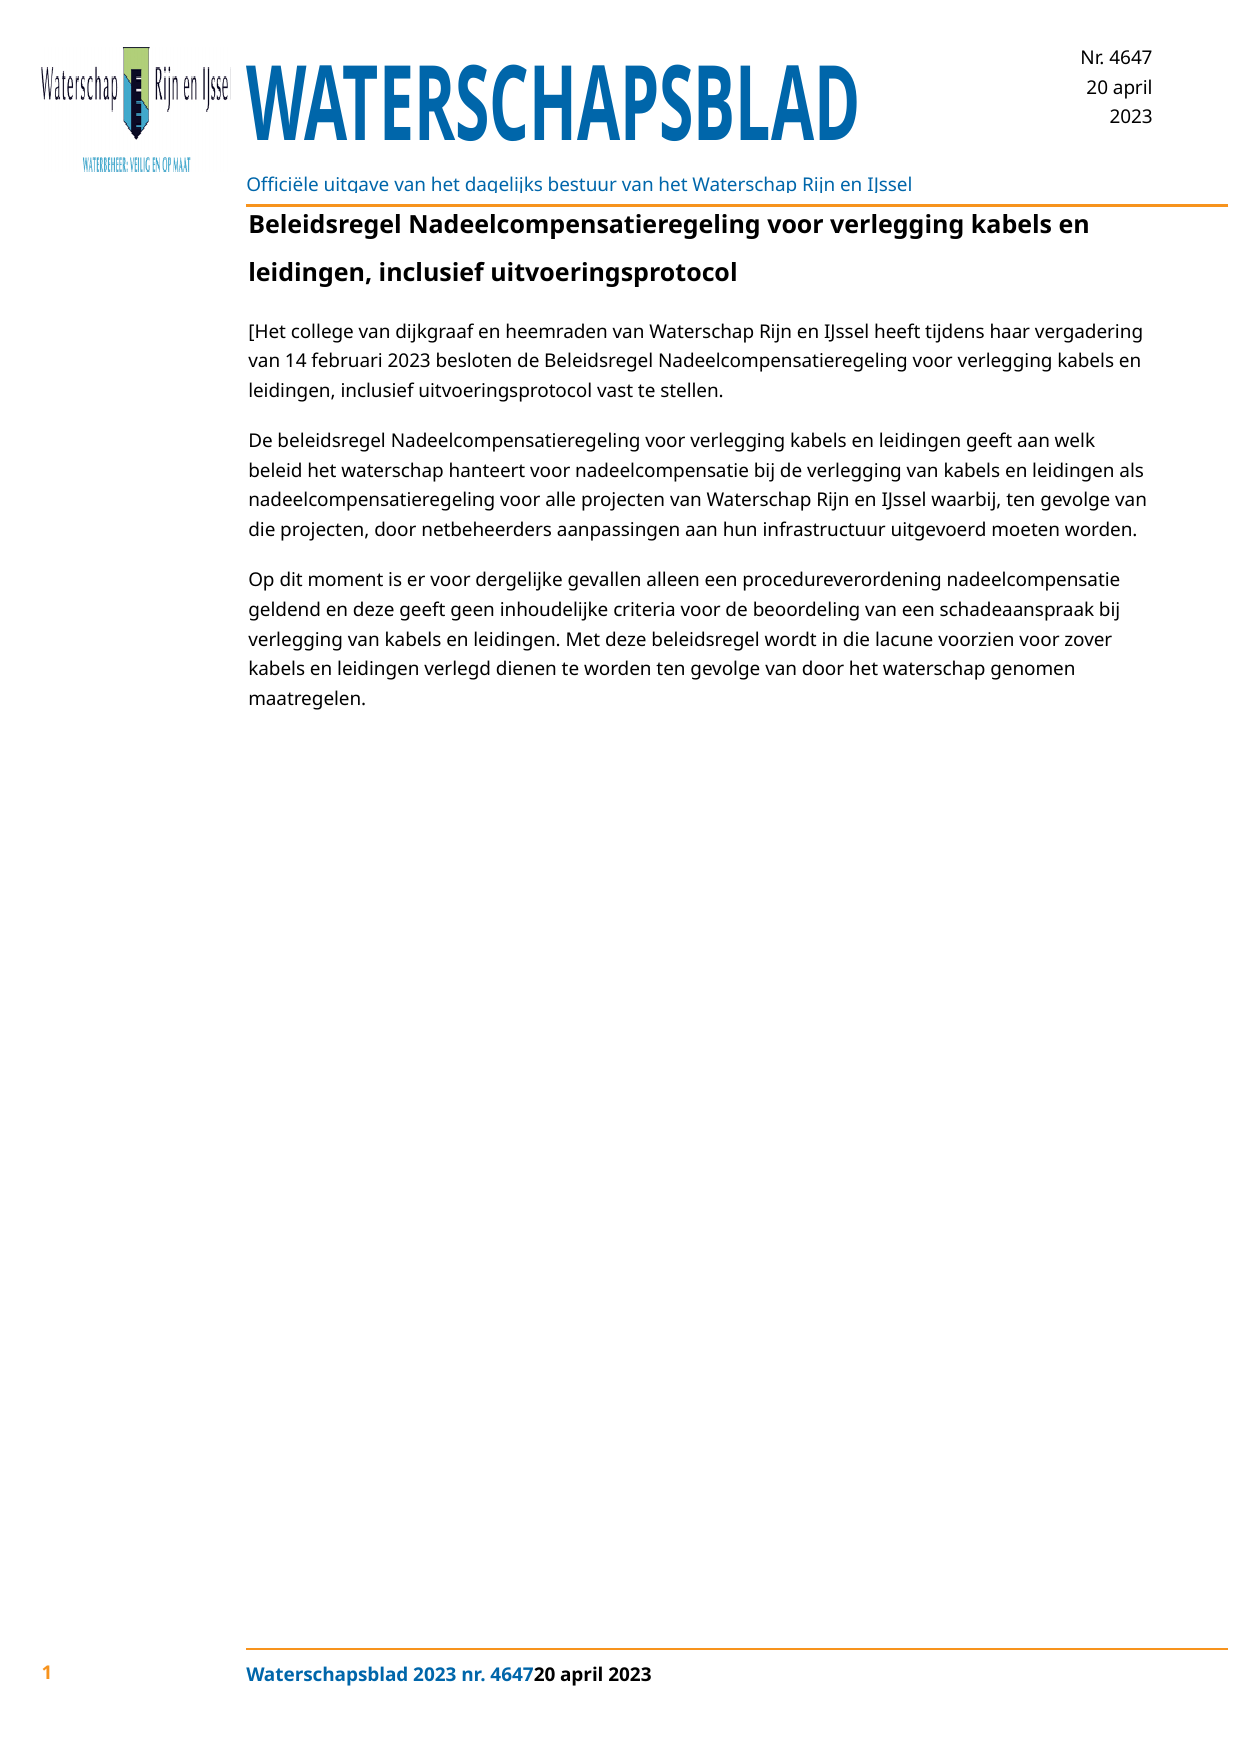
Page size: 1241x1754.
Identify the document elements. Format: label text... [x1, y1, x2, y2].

text Beleidsregel Nadeelcompensatieregeling voor verlegging kabels en leidingen, inclusief uitvoeringsprotocol [248, 207, 1152, 288]
picture [41, 47, 231, 172]
text De beleidsregel Nadeelcompensatieregeling voor verlegging kabels en leidingen geeft aan welk beleid het waterschap hanteert voor nadeelcompensatie bij de verlegging van kabels en leidingen als nadeelcompensatieregeling voor alle projecten van Waterschap Rijn en IJssel waarbij, ten gevolge van die projecten, door netbeheerders aanpassingen aan hun infrastructuur uitgevoerd moeten worden. [248, 427, 1152, 542]
text Op dit moment is er voor dergelijke gevallen alleen een procedureverordening nadeelcompensatie geldend en deze geeft geen inhoudelijke criteria voor de beoordeling van een schadeaanspraak bij verlegging van kabels en leidingen. Met deze beleidsregel wordt in die lacune voorzien voor zover kabels en leidingen verlegd dienen te worden ten gevolge van door het waterschap genomen maatregelen. [248, 567, 1152, 711]
text [Het college van dijkgraaf en heemraden van Waterschap Rijn en IJssel heeft tijdens haar vergadering van 14 februari 2023 besloten de Beleidsregel Nadeelcompensatieregeling voor verlegging kabels en leidingen, inclusief uitvoeringsprotocol vast te stellen. [248, 318, 1152, 403]
